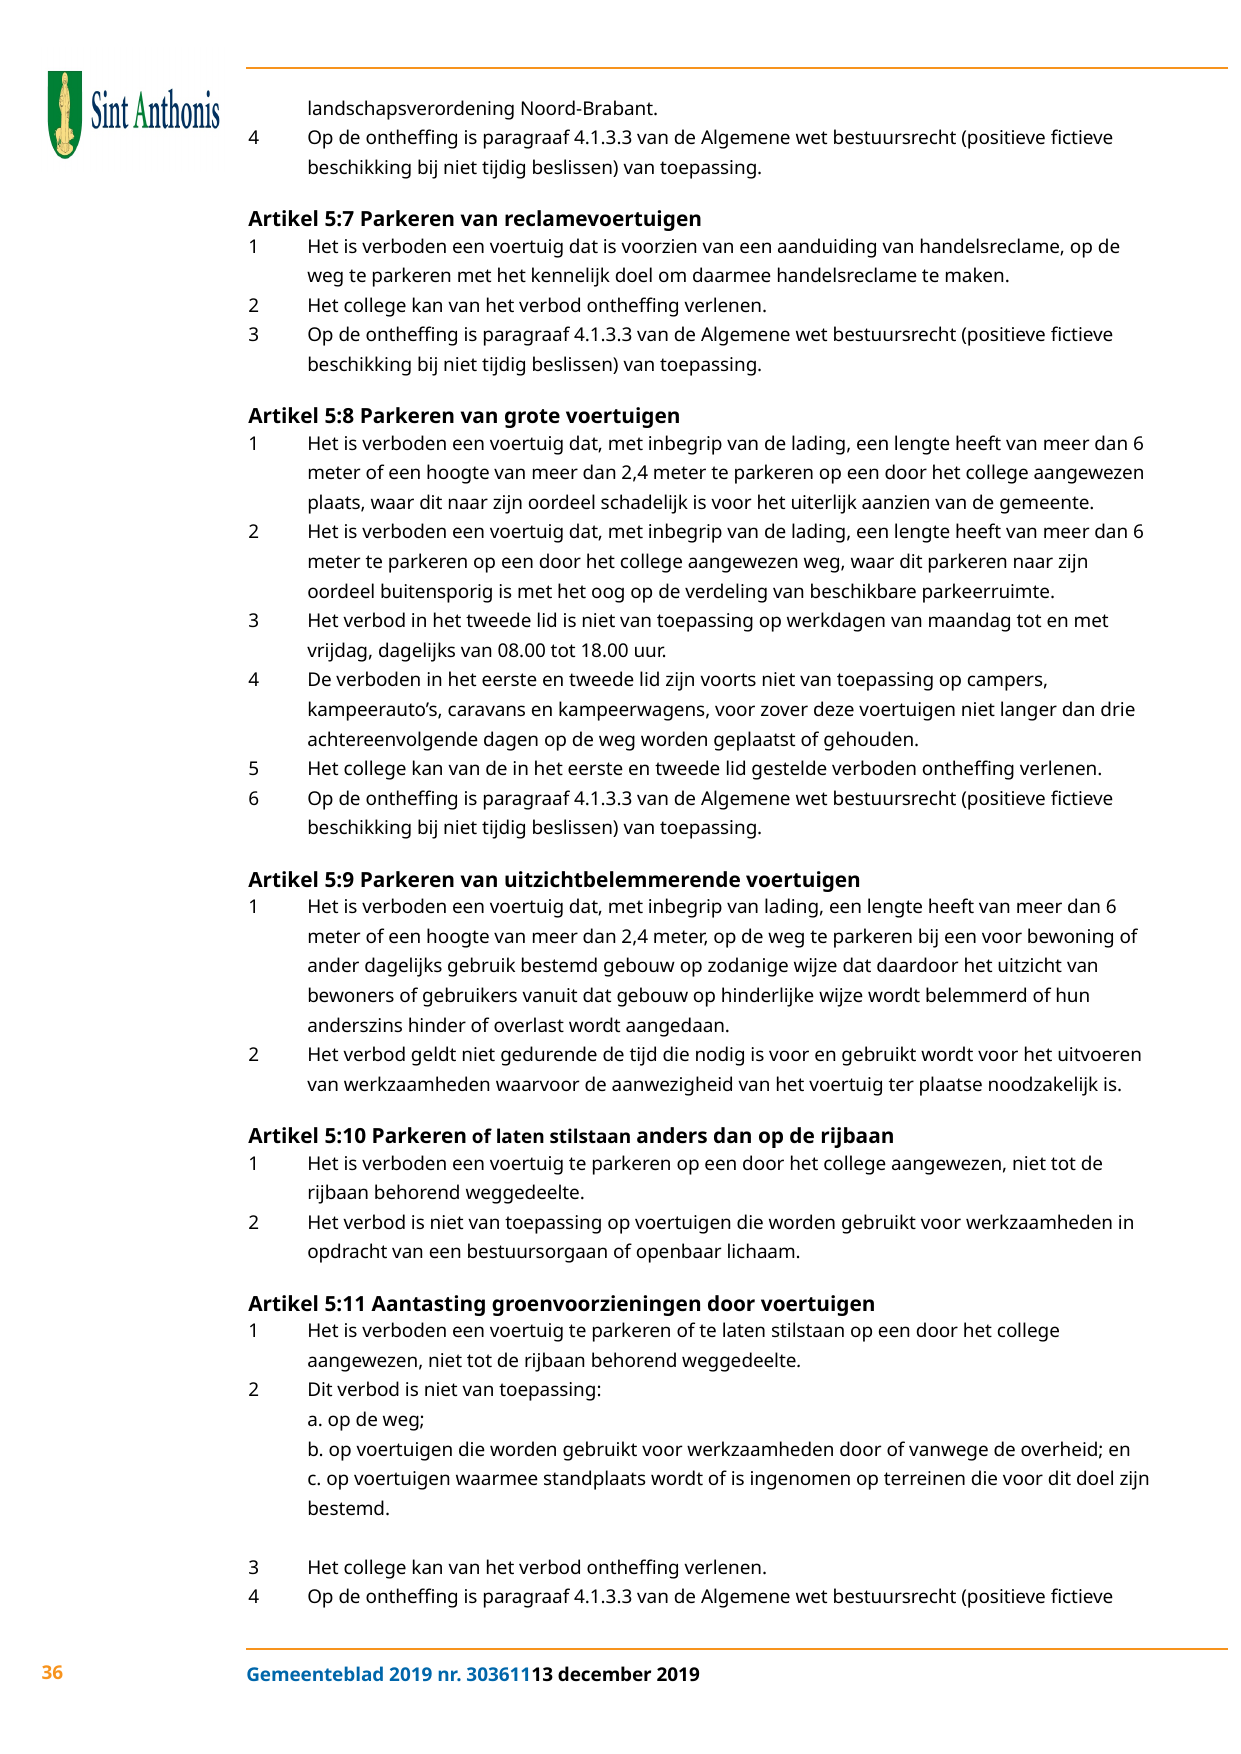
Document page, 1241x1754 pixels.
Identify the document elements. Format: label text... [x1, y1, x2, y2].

list Het verbod geldt niet gedurende de tijd die nodig is voor en gebruikt wordt voor het uitvoeren van werkzaamheden waarvoor de aanwezigheid van het voertuig ter plaatse noodzakelijk is. [248, 1041, 1152, 1097]
text Artikel 5:7 Parkeren van reclamevoertuigen [248, 204, 1152, 233]
list Op de ontheffing is paragraaf 4.1.3.3 van de Algemene wet bestuursrecht (positieve fictieve beschikking bij niet tijdig beslissen) van toepassing. [248, 785, 1152, 840]
text Artikel 5:8 Parkeren van grote voertuigen [248, 402, 1152, 430]
list Het college kan van het verbod ontheffing verlenen. [248, 292, 1152, 318]
list a. op de weg; [248, 1406, 1152, 1432]
text Artikel 5:11 Aantasting groenvoorzieningen door voertuigen [248, 1289, 1152, 1317]
list Het is verboden een voertuig dat is voorzien van een aanduiding van handelsreclame, op de weg te parkeren met het kennelijk doel om daarmee handelsreclame te maken. [248, 233, 1152, 288]
list Het verbod is niet van toepassing op voertuigen die worden gebruikt voor werkzaamheden in opdracht van een bestuursorgaan of openbaar lichaam. [248, 1209, 1152, 1264]
list Het college kan van de in het eerste en tweede lid gestelde verboden ontheffing verlenen. [248, 755, 1152, 781]
text Artikel 5:9 Parkeren van uitzichtbelemmerende voertuigen [248, 865, 1152, 893]
list Het is verboden een voertuig dat, met inbegrip van lading, een lengte heeft van meer dan 6 meter of een hoogte van meer dan 2,4 meter, op de weg te parkeren bij een voor bewoning of ander dagelijks gebruik bestemd gebouw op zodanige wijze dat daardoor het uitzicht van bewoners of gebruikers vanuit dat gebouw op hinderlijke wijze wordt belemmerd of hun anderszins hinder of overlast wordt aangedaan. [248, 893, 1152, 1037]
picture [41, 47, 231, 172]
list c. op voertuigen waarmee standplaats wordt of is ingenomen op terreinen die voor dit doel zijn bestemd. [248, 1465, 1152, 1521]
list landschapsverordening Noord-Brabant. [248, 95, 1152, 121]
list De verboden in het eerste en tweede lid zijn voorts niet van toepassing op campers, kampeerauto’s, caravans en kampeerwagens, voor zover deze voertuigen niet langer dan drie achtereenvolgende dagen op de weg worden geplaatst of gehouden. [248, 667, 1152, 752]
text Artikel 5:10 Parkeren of laten stilstaan anders dan op de rijbaan [248, 1121, 1152, 1150]
list Het is verboden een voertuig te parkeren of te laten stilstaan op een door het college aangewezen, niet tot de rijbaan behorend weggedeelte. [248, 1317, 1152, 1373]
list Het is verboden een voertuig dat, met inbegrip van de lading, een lengte heeft van meer dan 6 meter te parkeren op een door het college aangewezen weg, waar dit parkeren naar zijn oordeel buitensporig is met het oog op de verdeling van beschikbare parkeerruimte. [248, 519, 1152, 604]
list Op de ontheffing is paragraaf 4.1.3.3 van de Algemene wet bestuursrecht (positieve fictieve beschikking bij niet tijdig beslissen) van toepassing. [248, 322, 1152, 377]
list Op de ontheffing is paragraaf 4.1.3.3 van de Algemene wet bestuursrecht (positieve fictieve beschikking bij niet tijdig beslissen) van toepassing. [248, 124, 1152, 180]
list b. op voertuigen die worden gebruikt voor werkzaamheden door of vanwege de overheid; en [248, 1436, 1152, 1461]
list Het is verboden een voertuig te parkeren op een door het college aangewezen, niet tot de rijbaan behorend weggedeelte. [248, 1150, 1152, 1205]
list Het college kan van het verbod ontheffing verlenen. [248, 1554, 1152, 1580]
list Het is verboden een voertuig dat, met inbegrip van de lading, een lengte heeft van meer dan 6 meter of een hoogte van meer dan 2,4 meter te parkeren op een door het college aangewezen plaats, waar dit naar zijn oordeel schadelijk is voor het uiterlijk aanzien van de gemeente. [248, 430, 1152, 515]
list Dit verbod is niet van toepassing: [248, 1377, 1152, 1402]
list Op de ontheffing is paragraaf 4.1.3.3 van de Algemene wet bestuursrecht (positieve fictieve [248, 1584, 1152, 1609]
list Het verbod in het tweede lid is niet van toepassing op werkdagen van maandag tot en met vrijdag, dagelijks van 08.00 tot 18.00 uur. [248, 607, 1152, 663]
